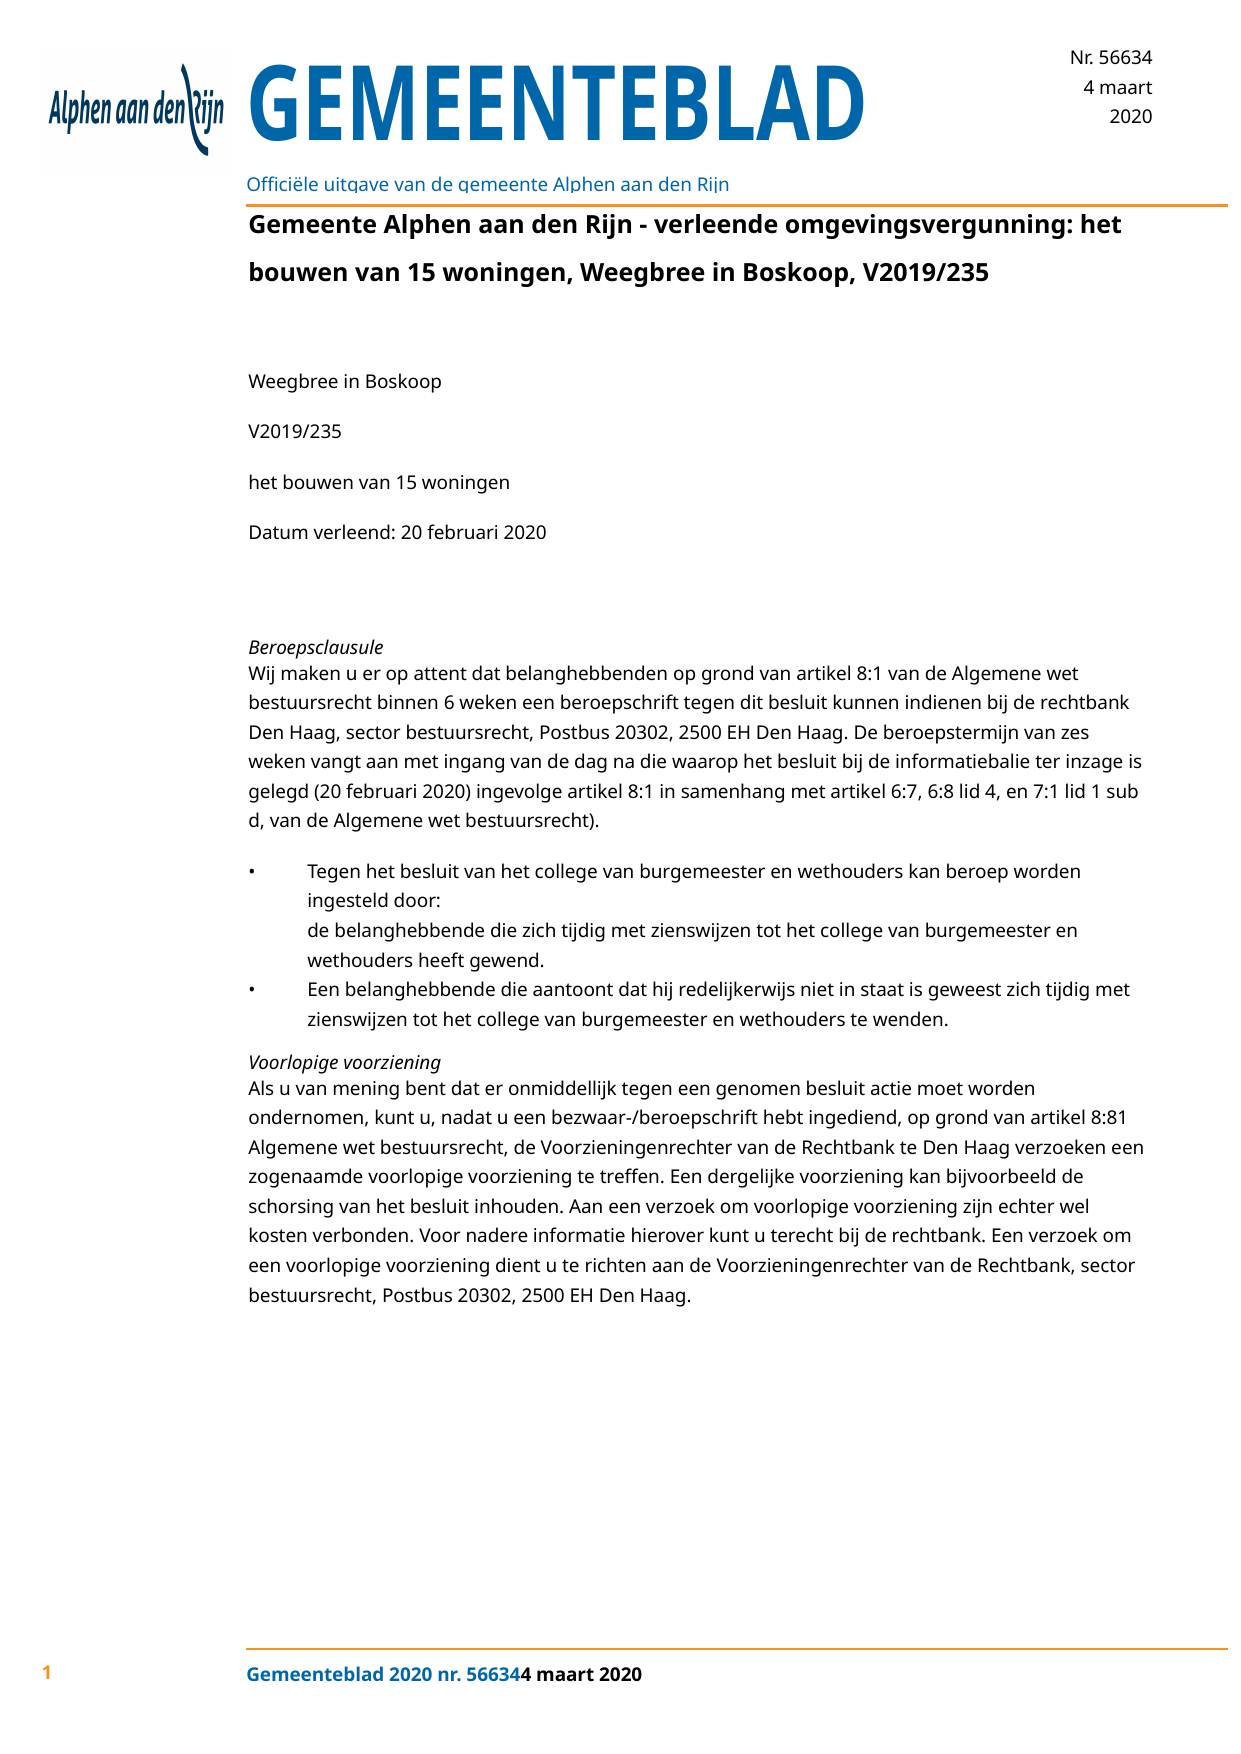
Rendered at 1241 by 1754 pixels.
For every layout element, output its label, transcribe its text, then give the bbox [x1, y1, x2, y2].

list de belanghebbende die zich tijdig met zienswijzen tot het college van burgemeester en wethouders heeft gewend. [248, 917, 1152, 972]
picture [41, 47, 231, 172]
text Gemeente Alphen aan den Rijn - verleende omgevingsvergunning: het bouwen van 15 woningen, Weegbree in Boskoop, V2019/235 [248, 207, 1152, 288]
list Een belanghebbende die aantoont dat hij redelijkerwijs niet in staat is geweest zich tijdig met zienswijzen tot het college van burgemeester en wethouders te wenden. [248, 976, 1152, 1032]
text het bouwen van 15 woningen [248, 469, 1152, 495]
text Als u van mening bent dat er onmiddellijk tegen een genomen besluit actie moet worden ondernomen, kunt u, nadat u een bezwaar-/beroepschrift hebt ingediend, op grond van artikel 8:81 Algemene wet bestuursrecht, de Voorzieningenrechter van de Rechtbank te Den Haag verzoeken een zogenaamde voorlopige voorziening te treffen. Een dergelijke voorziening kan bijvoorbeeld de schorsing van het besluit inhouden. Aan een verzoek om voorlopige voorziening zijn echter wel kosten verbonden. Voor nadere informatie hierover kunt u terecht bij de rechtbank. Een verzoek om een voorlopige voorziening dient u te richten aan de Voorzieningenrechter van de Rechtbank, sector bestuursrecht, Postbus 20302, 2500 EH Den Haag. [248, 1075, 1152, 1308]
text Voorlopige voorziening [248, 1049, 1152, 1075]
list Tegen het besluit van het college van burgemeester en wethouders kan beroep worden ingesteld door: [248, 858, 1152, 913]
text Weegbree in Boskoop [248, 368, 1152, 394]
text V2019/235 [248, 419, 1152, 444]
text Wij maken u er op attent dat belanghebbenden op grond van artikel 8:1 van de Algemene wet bestuursrecht binnen 6 weken een beroepschrift tegen dit besluit kunnen indienen bij de rechtbank Den Haag, sector bestuursrecht, Postbus 20302, 2500 EH Den Haag. De beroepstermijn van zes weken vangt aan met ingang van de dag na die waarop het besluit bij de informatiebalie ter inzage is gelegd (20 februari 2020) ingevolge artikel 8:1 in samenhang met artikel 6:7, 6:8 lid 4, en 7:1 lid 1 sub d, van de Algemene wet bestuursrecht). [248, 660, 1152, 833]
text Datum verleend: 20 februari 2020 [248, 519, 1152, 545]
text Beroepsclausule [248, 634, 1152, 660]
